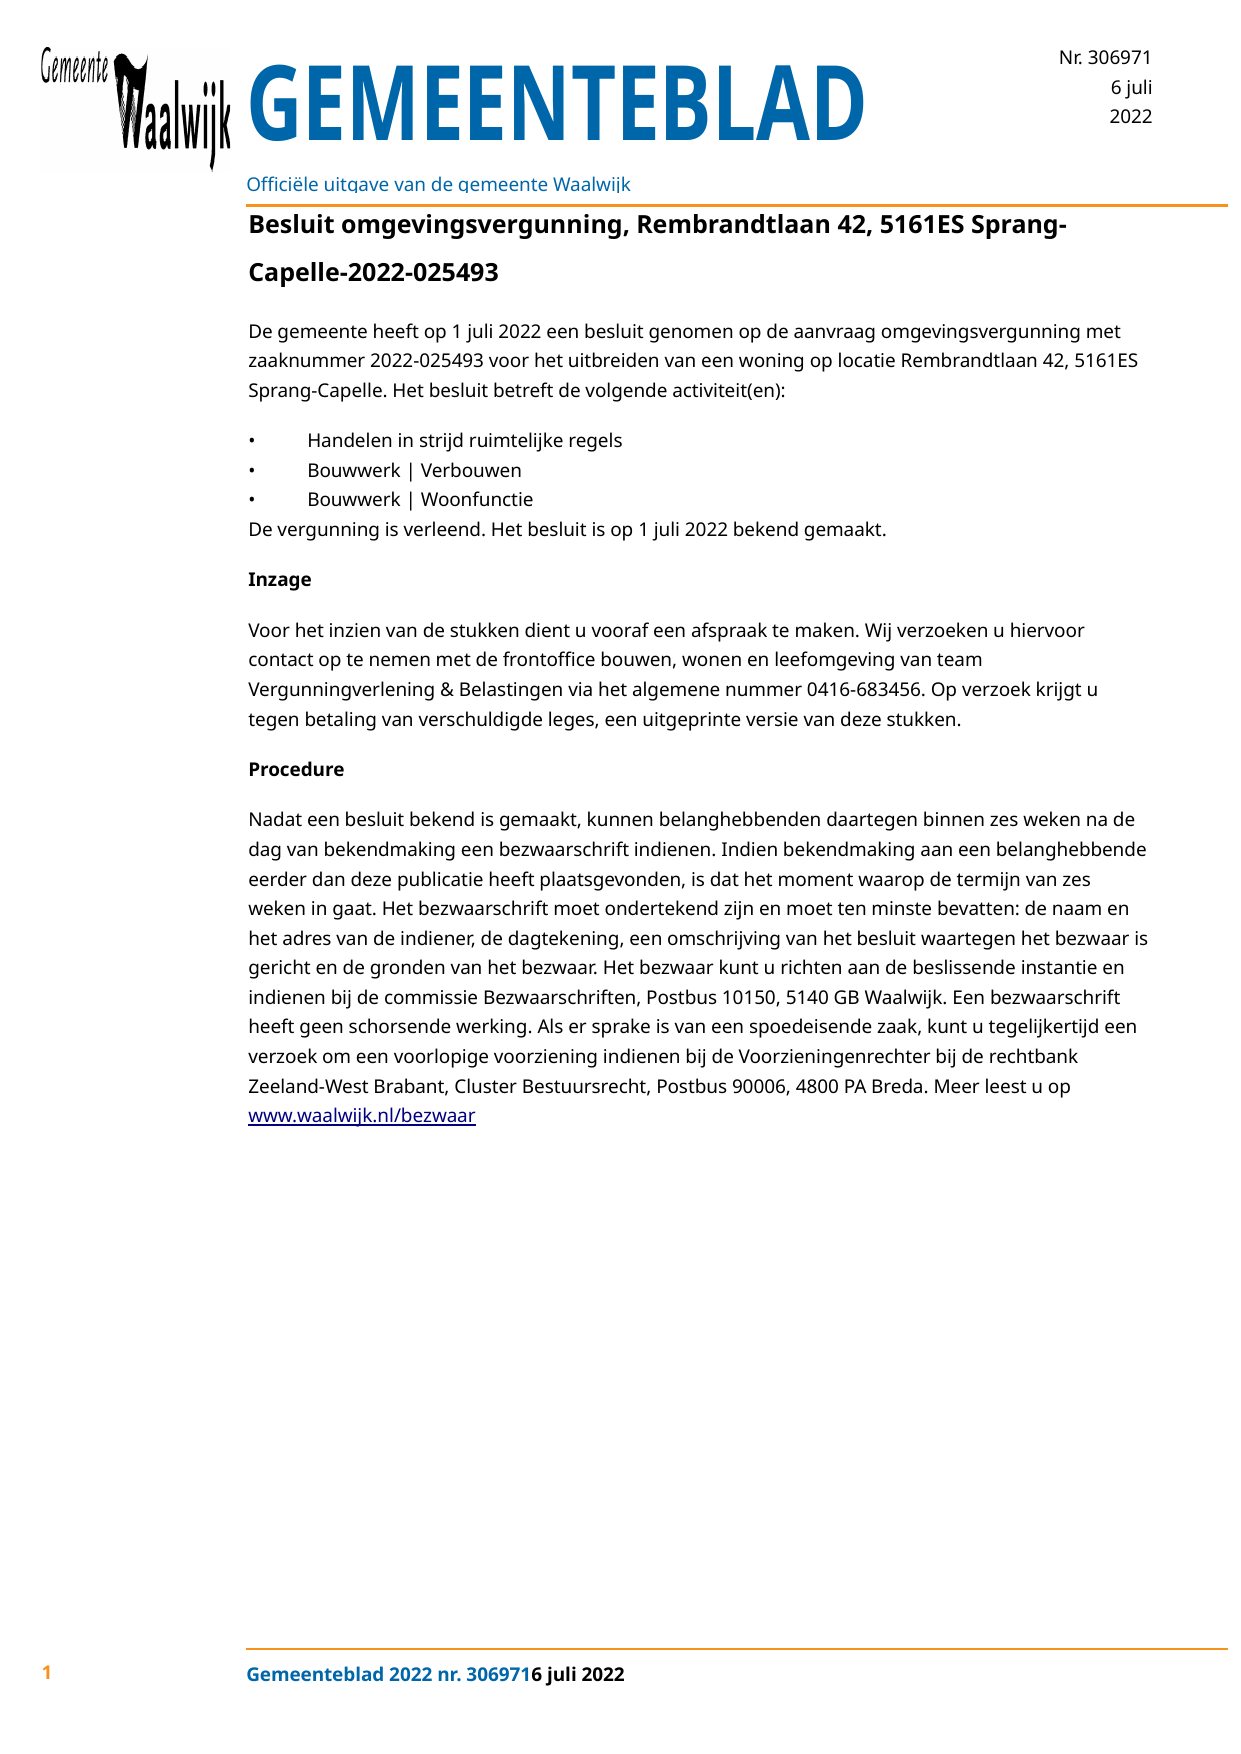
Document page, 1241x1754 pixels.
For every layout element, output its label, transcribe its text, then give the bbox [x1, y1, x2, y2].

text Besluit omgevingsvergunning, Rembrandtlaan 42, 5161ES Sprang-Capelle-2022-025493 [248, 207, 1152, 288]
picture [41, 47, 231, 172]
list Bouwwerk | Verbouwen [248, 457, 1152, 483]
text Nadat een besluit bekend is gemaakt, kunnen belanghebbenden daartegen binnen zes weken na de dag van bekendmaking een bezwaarschrift indienen. Indien bekendmaking aan een belanghebbende eerder dan deze publicatie heeft plaatsgevonden, is dat het moment waarop de termijn van zes weken in gaat. Het bezwaarschrift moet ondertekend zijn en moet ten minste bevatten: de naam en het adres van de indiener, de dagtekening, een omschrijving van het besluit waartegen het bezwaar is gericht en de gronden van het bezwaar. Het bezwaar kunt u richten aan de beslissende instantie en indienen bij de commissie Bezwaarschriften, Postbus 10150, 5140 GB Waalwijk. Een bezwaarschrift heeft geen schorsende werking. Als er sprake is van een spoedeisende zaak, kunt u tegelijkertijd een verzoek om een voorlopige voorziening indienen bij de Voorzieningenrechter bij de rechtbank Zeeland-West Brabant, Cluster Bestuursrecht, Postbus 90006, 4800 PA Breda. Meer leest u op www.waalwijk.nl/bezwaar [248, 807, 1152, 1128]
text De gemeente heeft op 1 juli 2022 een besluit genomen op de aanvraag omgevingsvergunning met zaaknummer 2022-025493 voor het uitbreiden van een woning op locatie Rembrandtlaan 42, 5161ES Sprang-Capelle. Het besluit betreft de volgende activiteit(en): [248, 318, 1152, 403]
text Procedure [248, 756, 1152, 782]
text Inzage [248, 567, 1152, 592]
list Handelen in strijd ruimtelijke regels [248, 427, 1152, 453]
text De vergunning is verleend. Het besluit is op 1 juli 2022 bekend gemaakt. [248, 516, 1152, 542]
list Bouwwerk | Woonfunctie [248, 487, 1152, 512]
text Voor het inzien van de stukken dient u vooraf een afspraak te maken. Wij verzoeken u hiervoor contact op te nemen met de frontoffice bouwen, wonen en leefomgeving van team Vergunningverlening & Belastingen via het algemene nummer 0416-683456. Op verzoek krijgt u tegen betaling van verschuldigde leges, een uitgeprinte versie van deze stukken. [248, 617, 1152, 732]
